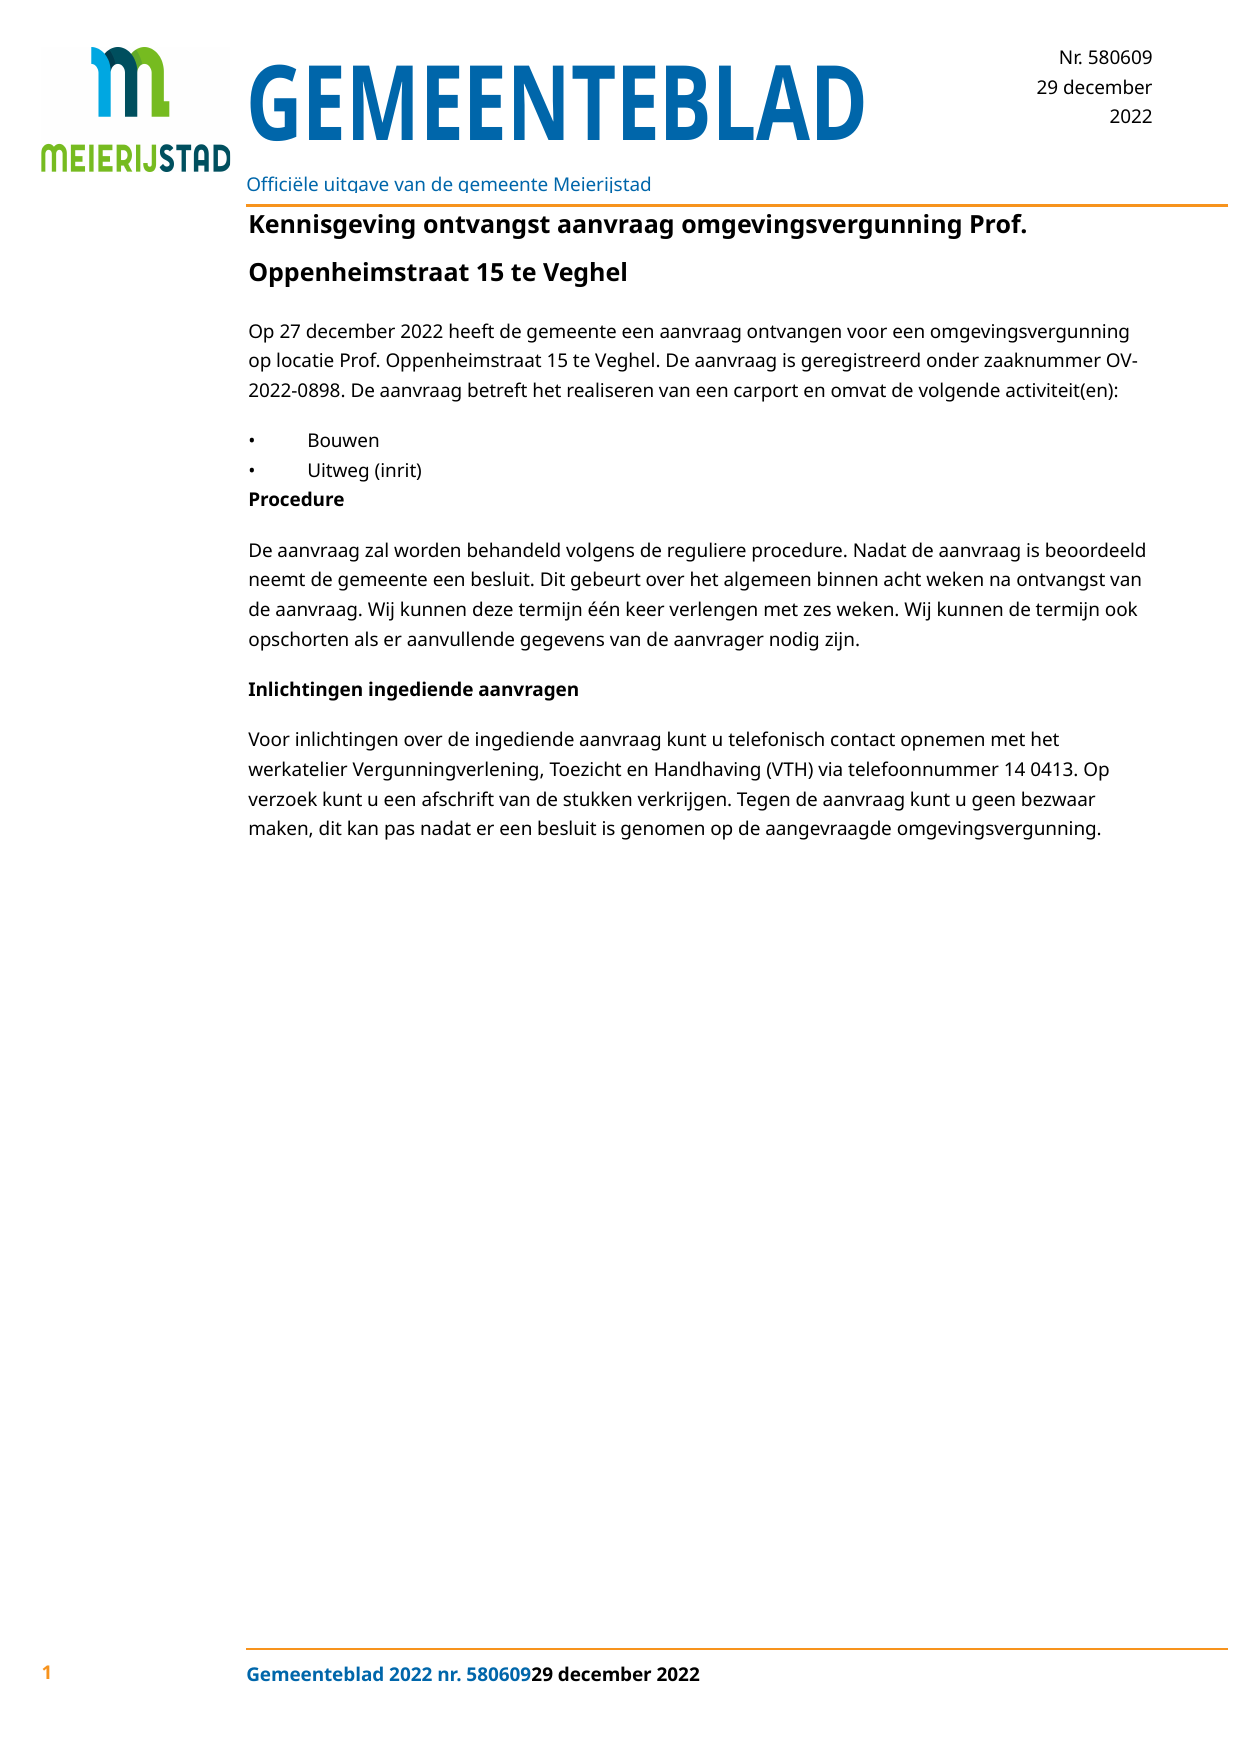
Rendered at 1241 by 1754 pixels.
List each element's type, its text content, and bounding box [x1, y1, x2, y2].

text Voor inlichtingen over de ingediende aanvraag kunt u telefonisch contact opnemen met het werkatelier Vergunningverlening, Toezicht en Handhaving (VTH) via telefoonnummer 14 0413. Op verzoek kunt u een afschrift van de stukken verkrijgen. Tegen de aanvraag kunt u geen bezwaar maken, dit kan pas nadat er een besluit is genomen op de aangevraagde omgevingsvergunning. [248, 727, 1152, 841]
picture [41, 47, 231, 172]
text Inlichtingen ingediende aanvragen [248, 676, 1152, 702]
list Uitweg (inrit) [248, 457, 1152, 483]
text Procedure [248, 487, 1152, 512]
list Bouwen [248, 427, 1152, 453]
text Op 27 december 2022 heeft de gemeente een aanvraag ontvangen voor een omgevingsvergunning op locatie Prof. Oppenheimstraat 15 te Veghel. De aanvraag is geregistreerd onder zaaknummer OV-2022-0898. De aanvraag betreft het realiseren van een carport en omvat de volgende activiteit(en): [248, 318, 1152, 403]
text Kennisgeving ontvangst aanvraag omgevingsvergunning Prof. Oppenheimstraat 15 te Veghel [248, 207, 1152, 288]
text De aanvraag zal worden behandeld volgens de reguliere procedure. Nadat de aanvraag is beoordeeld neemt de gemeente een besluit. Dit gebeurt over het algemeen binnen acht weken na ontvangst van de aanvraag. Wij kunnen deze termijn één keer verlengen met zes weken. Wij kunnen de termijn ook opschorten als er aanvullende gegevens van de aanvrager nodig zijn. [248, 537, 1152, 652]
